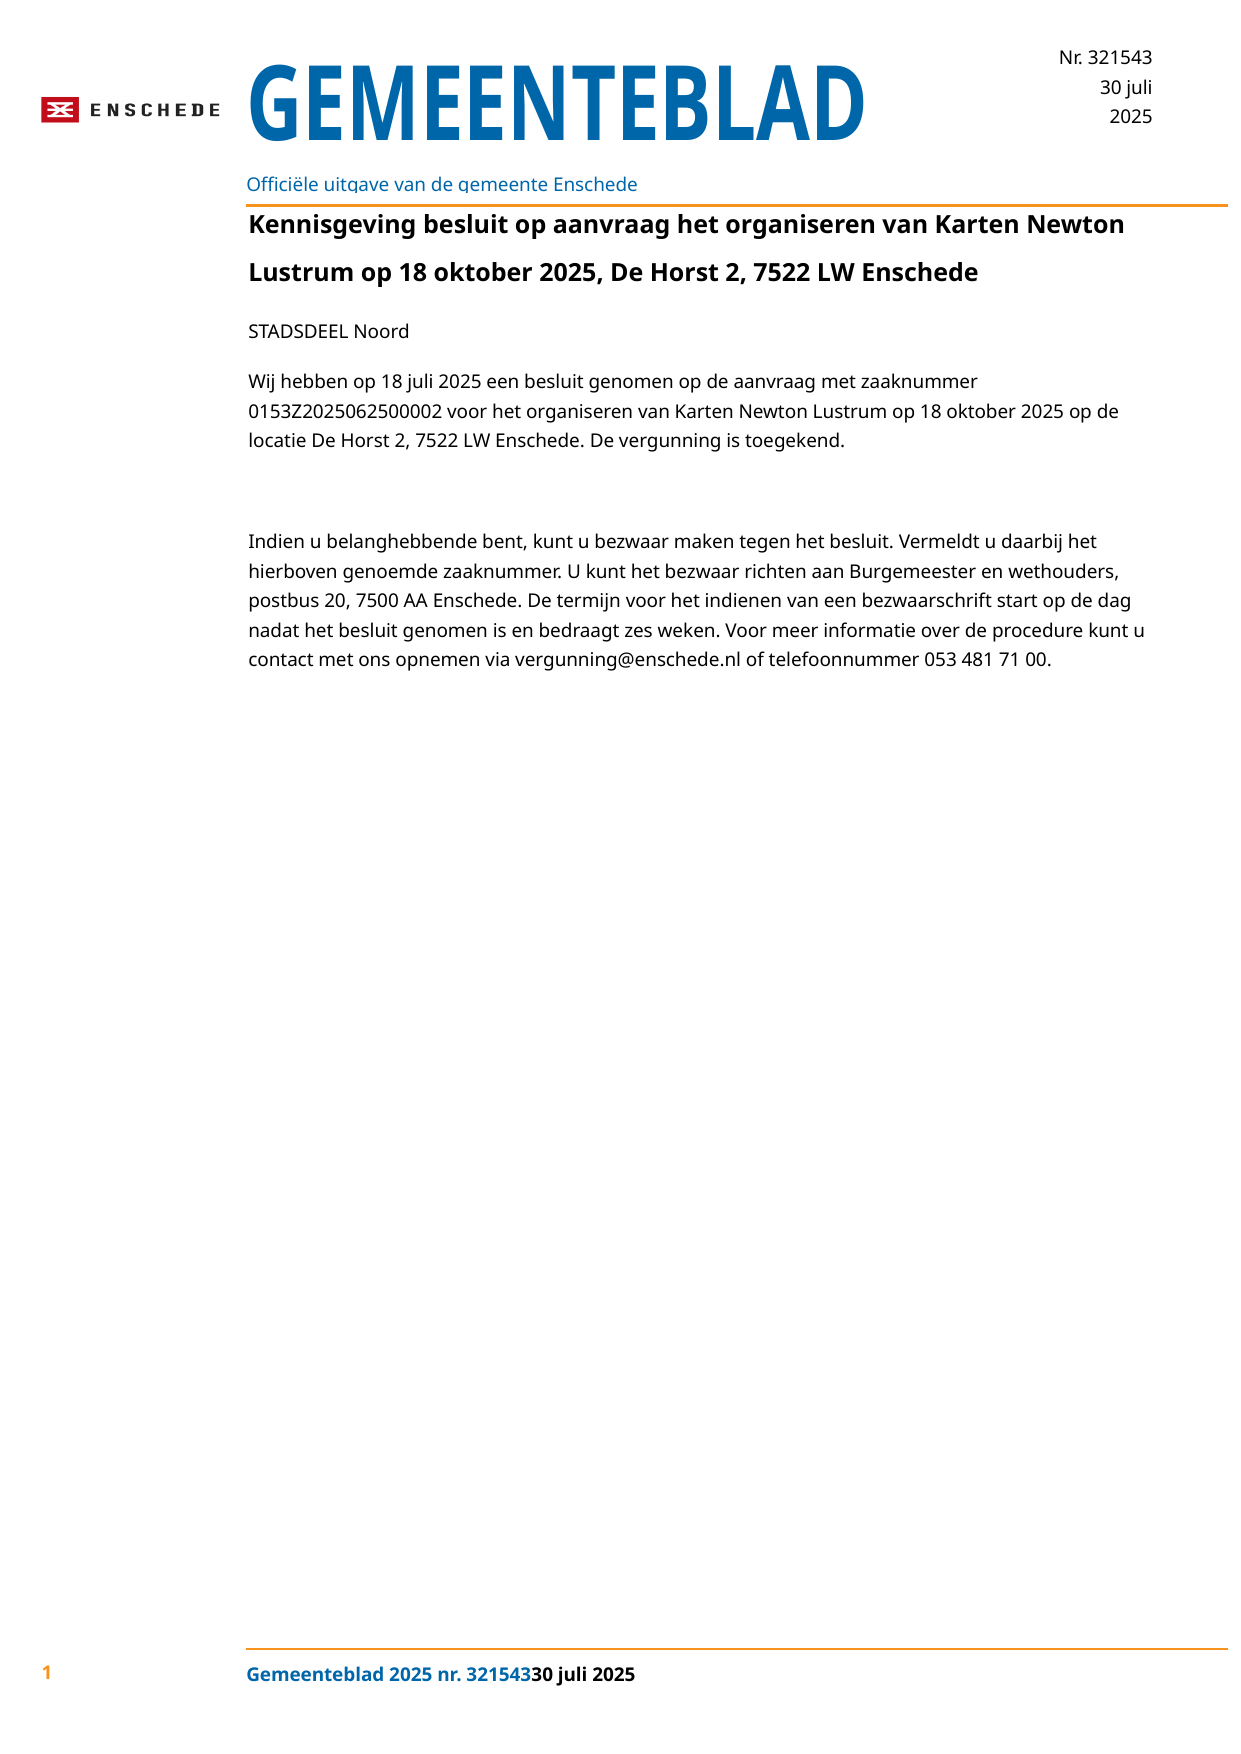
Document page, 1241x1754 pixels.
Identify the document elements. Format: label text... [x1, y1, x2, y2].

text Kennisgeving besluit op aanvraag het organiseren van Karten Newton Lustrum op 18 oktober 2025, De Horst 2, 7522 LW Enschede [248, 207, 1152, 288]
text Wij hebben op 18 juli 2025 een besluit genomen op de aanvraag met zaaknummer 0153Z2025062500002 voor het organiseren van Karten Newton Lustrum op 18 oktober 2025 op de locatie De Horst 2, 7522 LW Enschede. De vergunning is toegekend. [248, 368, 1152, 453]
text Indien u belanghebbende bent, kunt u bezwaar maken tegen het besluit. Vermeldt u daarbij het hierboven genoemde zaaknummer. U kunt het bezwaar richten aan Burgemeester en wethouders, postbus 20, 7500 AA Enschede. De termijn voor het indienen van een bezwaarschrift start op de dag nadat het besluit genomen is en bedraagt zes weken. Voor meer informatie over de procedure kunt u contact met ons opnemen via vergunning@enschede.nl of telefoonnummer 053 481 71 00. [248, 528, 1152, 672]
picture [41, 47, 231, 172]
text STADSDEEL Noord [248, 318, 1152, 344]
